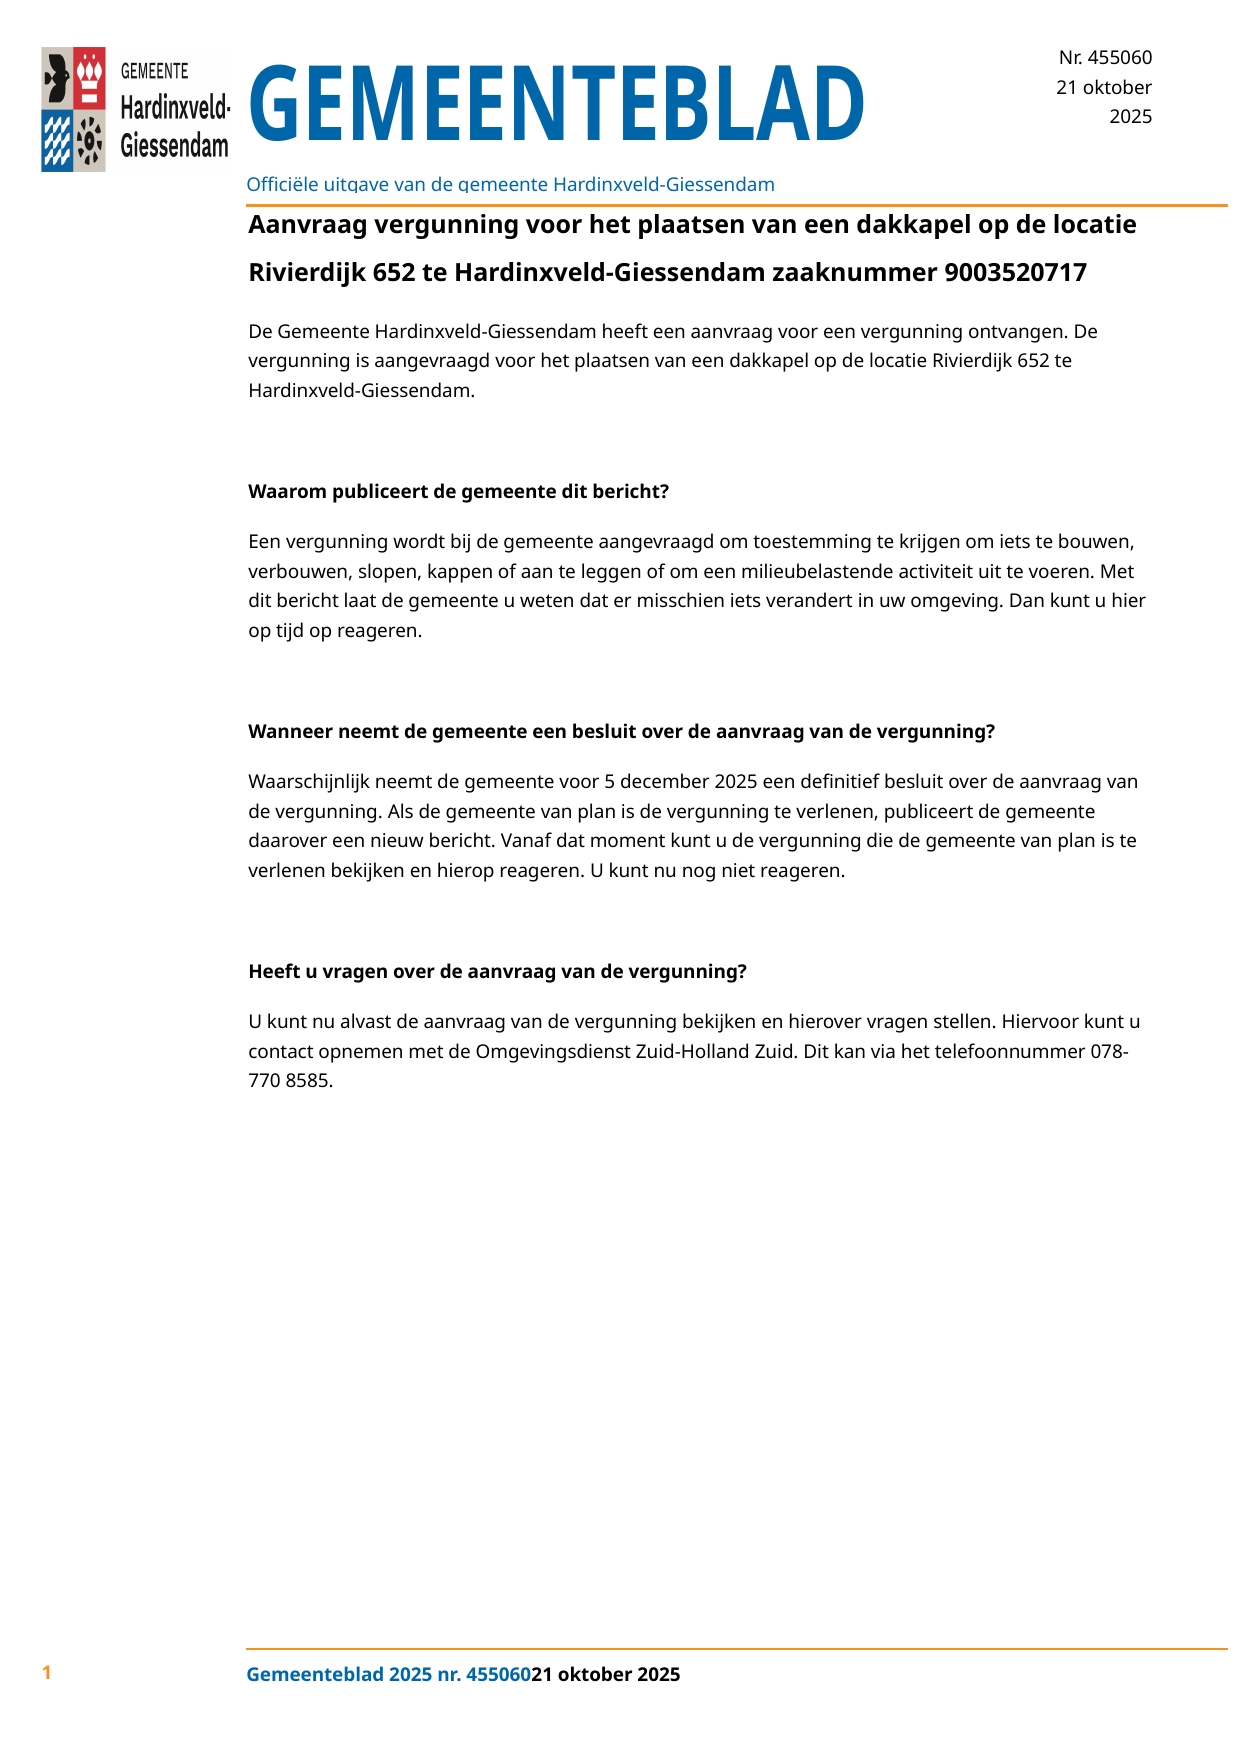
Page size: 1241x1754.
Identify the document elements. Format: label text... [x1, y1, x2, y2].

text De Gemeente Hardinxveld-Giessendam heeft een aanvraag voor een vergunning ontvangen. De vergunning is aangevraagd voor het plaatsen van een dakkapel op de locatie Rivierdijk 652 te Hardinxveld-Giessendam. [248, 318, 1152, 403]
text Een vergunning wordt bij de gemeente aangevraagd om toestemming te krijgen om iets te bouwen, verbouwen, slopen, kappen of aan te leggen of om een milieubelastende activiteit uit te voeren. Met dit bericht laat de gemeente u weten dat er misschien iets verandert in uw omgeving. Dan kunt u hier op tijd op reageren. [248, 528, 1152, 643]
text Aanvraag vergunning voor het plaatsen van een dakkapel op de locatie Rivierdijk 652 te Hardinxveld-Giessendam zaaknummer 9003520717 [248, 207, 1152, 288]
text Waarom publiceert de gemeente dit bericht? [248, 478, 1152, 504]
text Wanneer neemt de gemeente een besluit over de aanvraag van de vergunning? [248, 718, 1152, 744]
text Waarschijnlijk neemt de gemeente voor 5 december 2025 een definitief besluit over de aanvraag van de vergunning. Als de gemeente van plan is de vergunning te verlenen, publiceert de gemeente daarover een nieuw bericht. Vanaf dat moment kunt u de vergunning die de gemeente van plan is te verlenen bekijken en hierop reageren. U kunt nu nog niet reageren. [248, 768, 1152, 883]
picture [41, 47, 231, 172]
text Heeft u vragen over de aanvraag van de vergunning? [248, 958, 1152, 984]
text U kunt nu alvast de aanvraag van de vergunning bekijken en hierover vragen stellen. Hiervoor kunt u contact opnemen met de Omgevingsdienst Zuid-Holland Zuid. Dit kan via het telefoonnummer 078-770 8585. [248, 1008, 1152, 1093]
